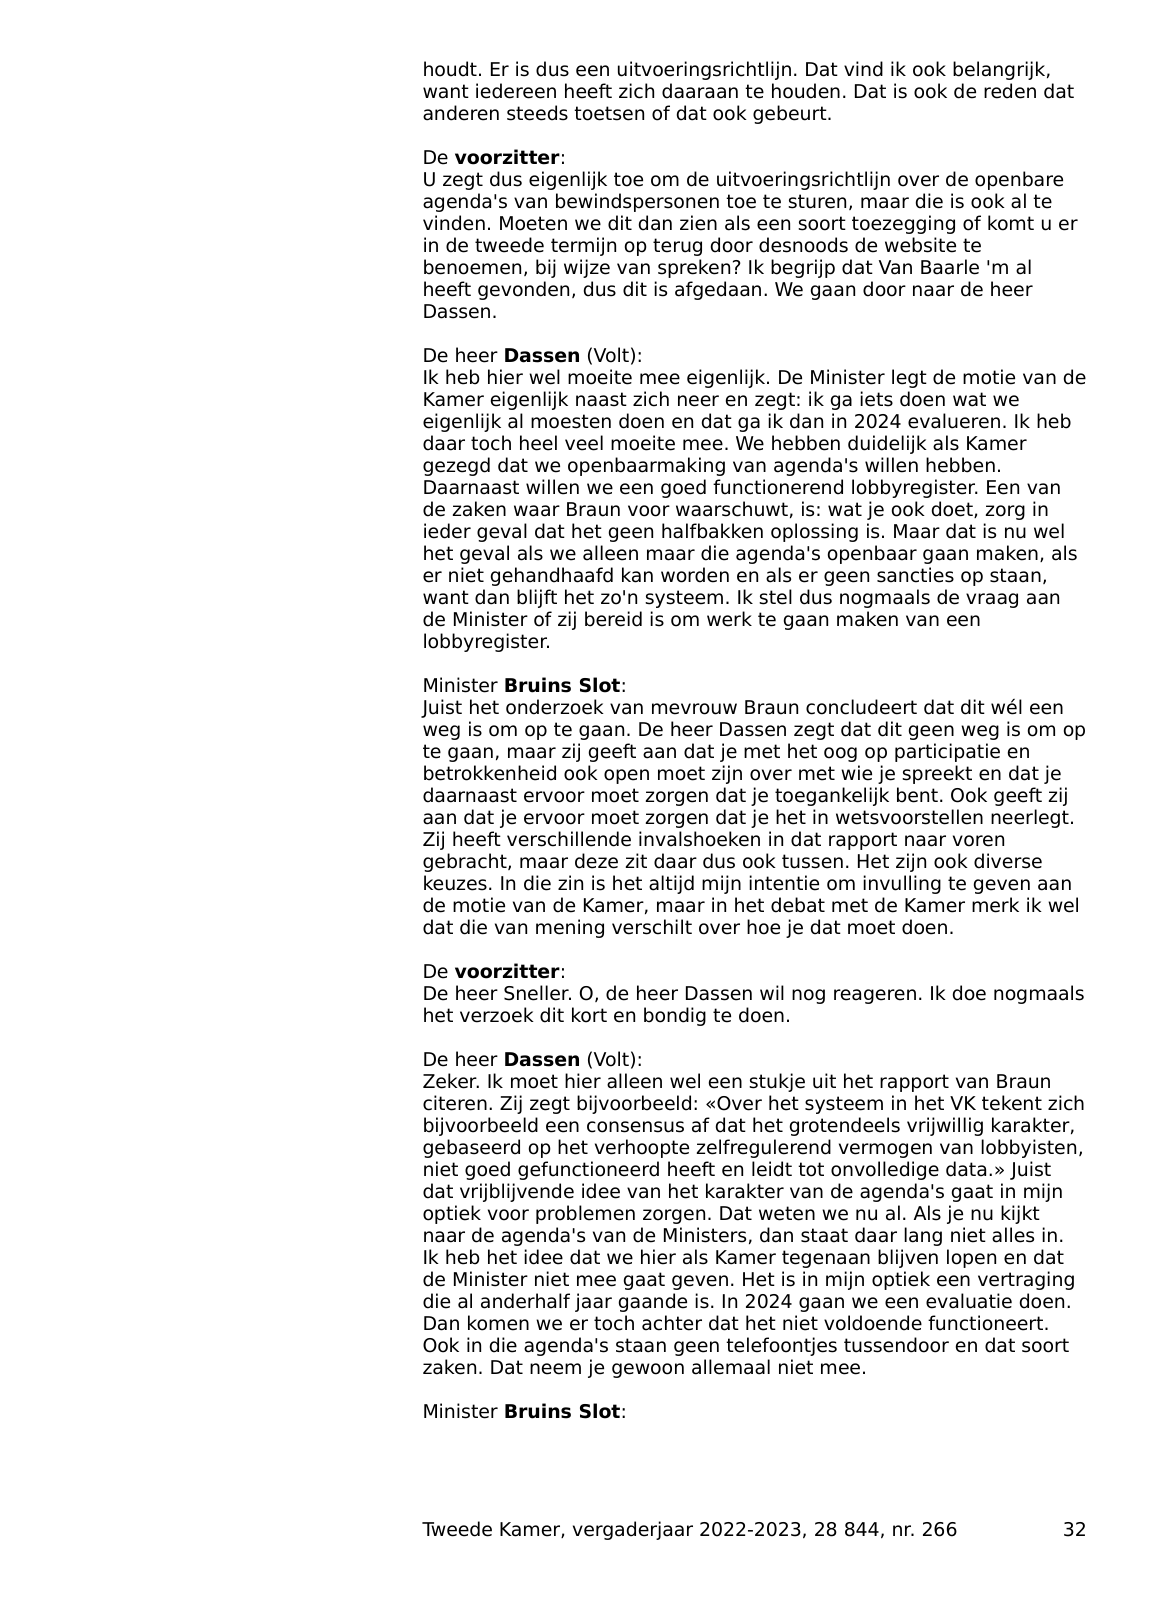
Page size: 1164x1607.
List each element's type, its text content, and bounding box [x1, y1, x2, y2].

text Juist het onderzoek van mevrouw Braun concludeert dat dit wél een weg is om op te gaan. De heer Dassen zegt dat dit geen weg is om op te gaan, maar zij geeft aan dat je met het oog op participatie en betrokkenheid ook open moet zijn over met wie je spreekt en dat je daarnaast ervoor moet zorgen dat je toegankelijk bent. Ook geeft zij aan dat je ervoor moet zorgen dat je het in wetsvoorstellen neerlegt. Zij heeft verschillende invalshoeken in dat rapport naar voren gebracht, maar deze zit daar dus ook tussen. Het zijn ook diverse keuzes. In die zin is het altijd mijn intentie om invulling te geven aan de motie van de Kamer, maar in het debat met de Kamer merk ik wel dat die van mening verschilt over hoe je dat moet doen. [422, 697, 1087, 939]
text Zeker. Ik moet hier alleen wel een stukje uit het rapport van Braun citeren. Zij zegt bijvoorbeeld: «Over het systeem in het VK tekent zich bijvoorbeeld een consensus af dat het grotendeels vrijwillig karakter, gebaseerd op het verhoopte zelfregulerend vermogen van lobbyisten, niet goed gefunctioneerd heeft en leidt tot onvolledige data.» Juist dat vrijblijvende idee van het karakter van de agenda's gaat in mijn optiek voor problemen zorgen. Dat weten we nu al. Als je nu kijkt naar de agenda's van de Ministers, dan staat daar lang niet alles in. Ik heb het idee dat we hier als Kamer tegenaan blijven lopen en dat de Minister niet mee gaat geven. Het is in mijn optiek een vertraging die al anderhalf jaar gaande is. In 2024 gaan we een evaluatie doen. Dan komen we er toch achter dat het niet voldoende functioneert. Ook in die agenda's staan geen telefoontjes tussendoor en dat soort zaken. Dat neem je gewoon allemaal niet mee. [422, 1071, 1087, 1379]
text De heer Dassen (Volt): [422, 345, 1087, 367]
text houdt. Er is dus een uitvoeringsrichtlijn. Dat vind ik ook belangrijk, want iedereen heeft zich daaraan te houden. Dat is ook de reden dat anderen steeds toetsen of dat ook gebeurt. [422, 59, 1087, 125]
text De heer Dassen (Volt): [422, 1049, 1087, 1071]
text Ik heb hier wel moeite mee eigenlijk. De Minister legt de motie van de Kamer eigenlijk naast zich neer en zegt: ik ga iets doen wat we eigenlijk al moesten doen en dat ga ik dan in 2024 evalueren. Ik heb daar toch heel veel moeite mee. We hebben duidelijk als Kamer gezegd dat we openbaarmaking van agenda's willen hebben. Daarnaast willen we een goed functionerend lobbyregister. Een van de zaken waar Braun voor waarschuwt, is: wat je ook doet, zorg in ieder geval dat het geen halfbakken oplossing is. Maar dat is nu wel het geval als we alleen maar die agenda's openbaar gaan maken, als er niet gehandhaafd kan worden en als er geen sancties op staan, want dan blijft het zo'n systeem. Ik stel dus nogmaals de vraag aan de Minister of zij bereid is om werk te gaan maken van een lobbyregister. [422, 367, 1087, 653]
text U zegt dus eigenlijk toe om de uitvoeringsrichtlijn over de openbare agenda's van bewindspersonen toe te sturen, maar die is ook al te vinden. Moeten we dit dan zien als een soort toezegging of komt u er in de tweede termijn op terug door desnoods de website te benoemen, bij wijze van spreken? Ik begrijp dat Van Baarle 'm al heeft gevonden, dus dit is afgedaan. We gaan door naar de heer Dassen. [422, 169, 1087, 323]
text Minister Bruins Slot: [422, 1401, 1087, 1423]
text De heer Sneller. O, de heer Dassen wil nog reageren. Ik doe nogmaals het verzoek dit kort en bondig te doen. [422, 983, 1087, 1027]
text De voorzitter: [422, 961, 1087, 983]
text De voorzitter: [422, 147, 1087, 169]
text Minister Bruins Slot: [422, 675, 1087, 697]
